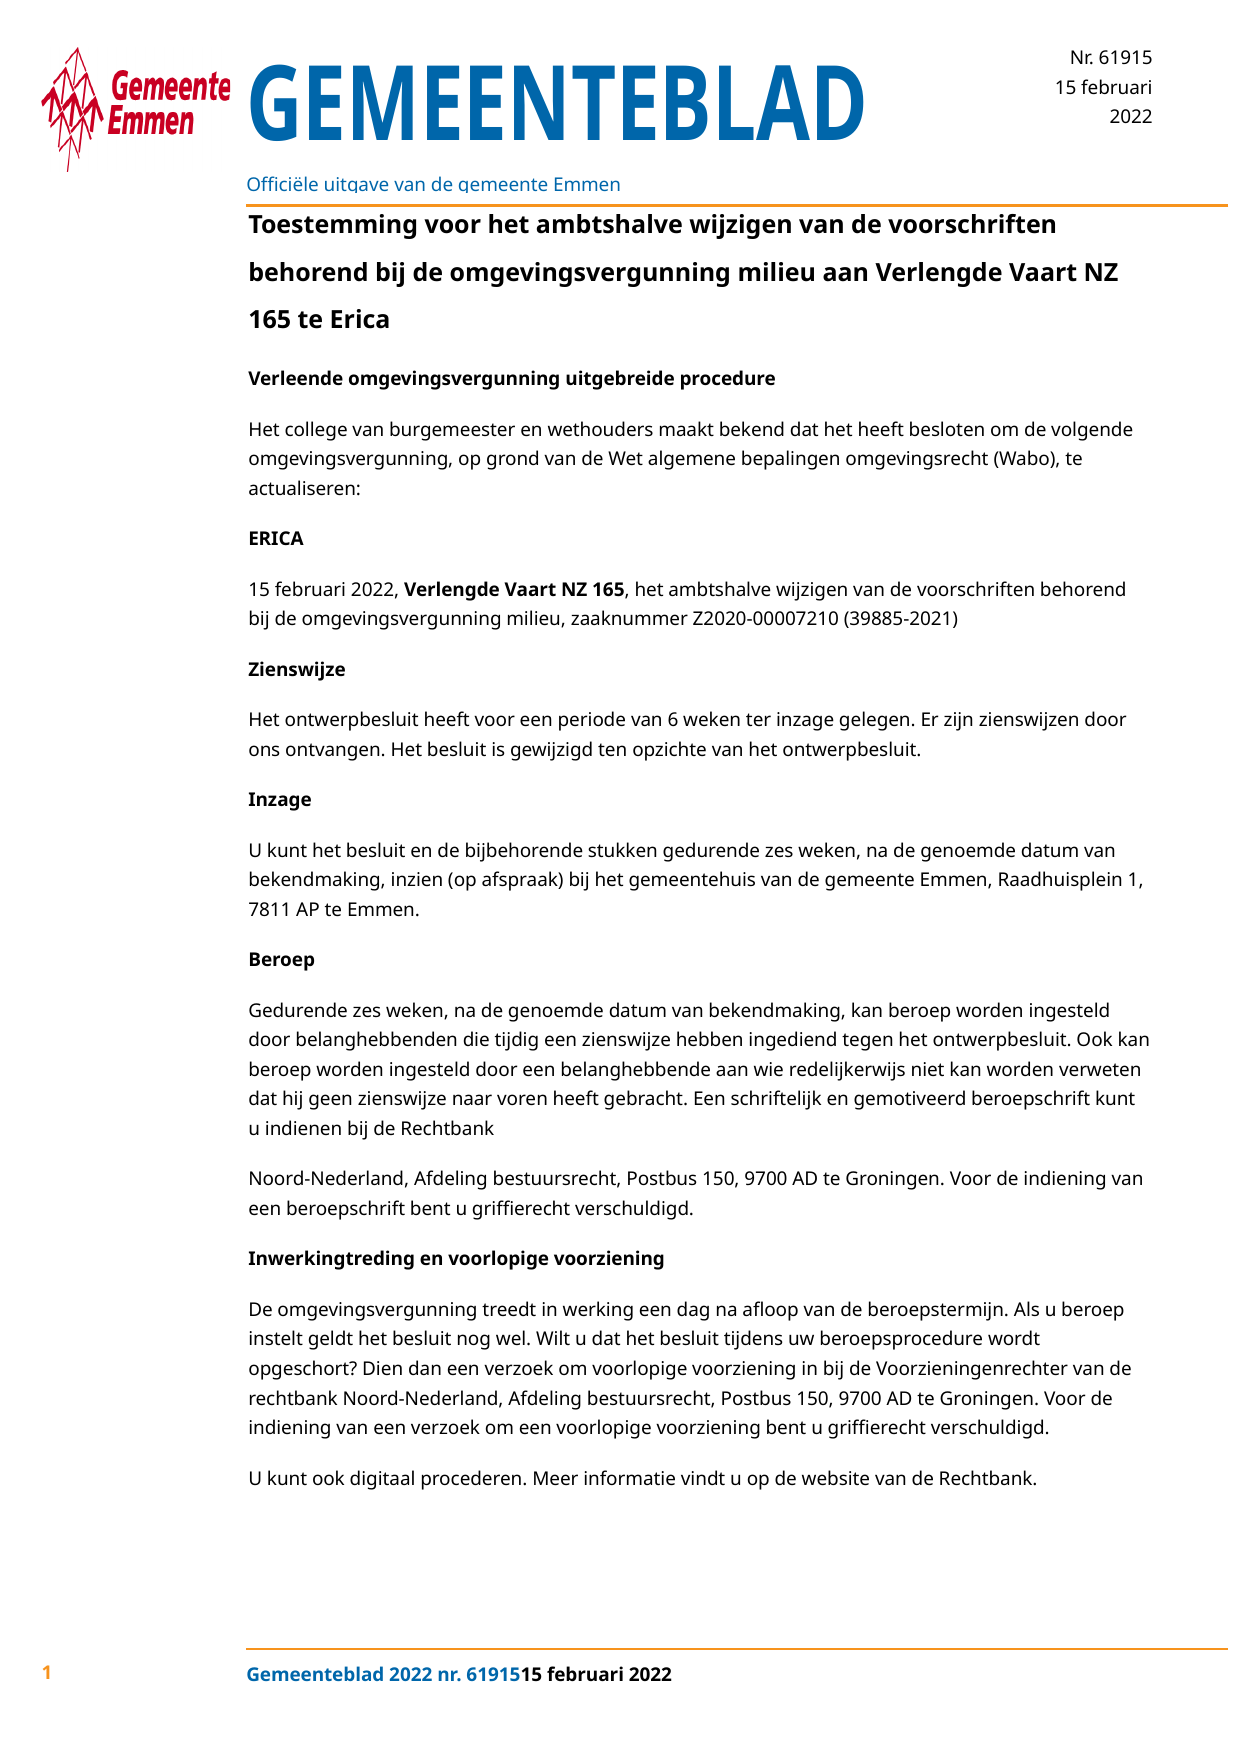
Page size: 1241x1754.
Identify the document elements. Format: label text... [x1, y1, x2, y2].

text ERICA [248, 526, 1152, 551]
text Noord-Nederland, Afdeling bestuursrecht, Postbus 150, 9700 AD te Groningen. Voor de indiening van een beroepschrift bent u griffierecht verschuldigd. [248, 1166, 1152, 1221]
text Inzage [248, 786, 1152, 812]
text Verleende omgevingsvergunning uitgebreide procedure [248, 366, 1152, 391]
text U kunt ook digitaal procederen. Meer informatie vindt u op de website van de Rechtbank. [248, 1465, 1152, 1490]
text Zienswijze [248, 656, 1152, 682]
text Beroep [248, 946, 1152, 972]
text Het ontwerpbesluit heeft voor een periode van 6 weken ter inzage gelegen. Er zijn zienswijzen door ons ontvangen. Het besluit is gewijzigd ten opzichte van het ontwerpbesluit. [248, 706, 1152, 762]
picture [41, 47, 231, 172]
text Inwerkingtreding en voorlopige voorziening [248, 1246, 1152, 1271]
text Het college van burgemeester en wethouders maakt bekend dat het heeft besloten om de volgende omgevingsvergunning, op grond van de Wet algemene bepalingen omgevingsrecht (Wabo), te actualiseren: [248, 416, 1152, 501]
text 15 februari 2022, Verlengde Vaart NZ 165, het ambtshalve wijzigen van de voorschriften behorend bij de omgevingsvergunning milieu, zaaknummer Z2020-00007210 (39885-2021) [248, 576, 1152, 631]
text Gedurende zes weken, na de genoemde datum van bekendmaking, kan beroep worden ingesteld door belanghebbenden die tijdig een zienswijze hebben ingediend tegen het ontwerpbesluit. Ook kan beroep worden ingesteld door een belanghebbende aan wie redelijkerwijs niet kan worden verweten dat hij geen zienswijze naar voren heeft gebracht. Een schriftelijk en gemotiveerd beroepschrift kunt u indienen bij de Rechtbank [248, 997, 1152, 1141]
text U kunt het besluit en de bijbehorende stukken gedurende zes weken, na de genoemde datum van bekendmaking, inzien (op afspraak) bij het gemeentehuis van de gemeente Emmen, Raadhuisplein 1, 7811 AP te Emmen. [248, 837, 1152, 922]
text Toestemming voor het ambtshalve wijzigen van de voorschriften behorend bij de omgevingsvergunning milieu aan Verlengde Vaart NZ 165 te Erica [248, 207, 1152, 336]
text De omgevingsvergunning treedt in werking een dag na afloop van de beroepstermijn. Als u beroep instelt geldt het besluit nog wel. Wilt u dat het besluit tijdens uw beroepsprocedure wordt opgeschort? Dien dan een verzoek om voorlopige voorziening in bij de Voorzieningenrechter van de rechtbank Noord-Nederland, Afdeling bestuursrecht, Postbus 150, 9700 AD te Groningen. Voor de indiening van een verzoek om een voorlopige voorziening bent u griffierecht verschuldigd. [248, 1296, 1152, 1440]
